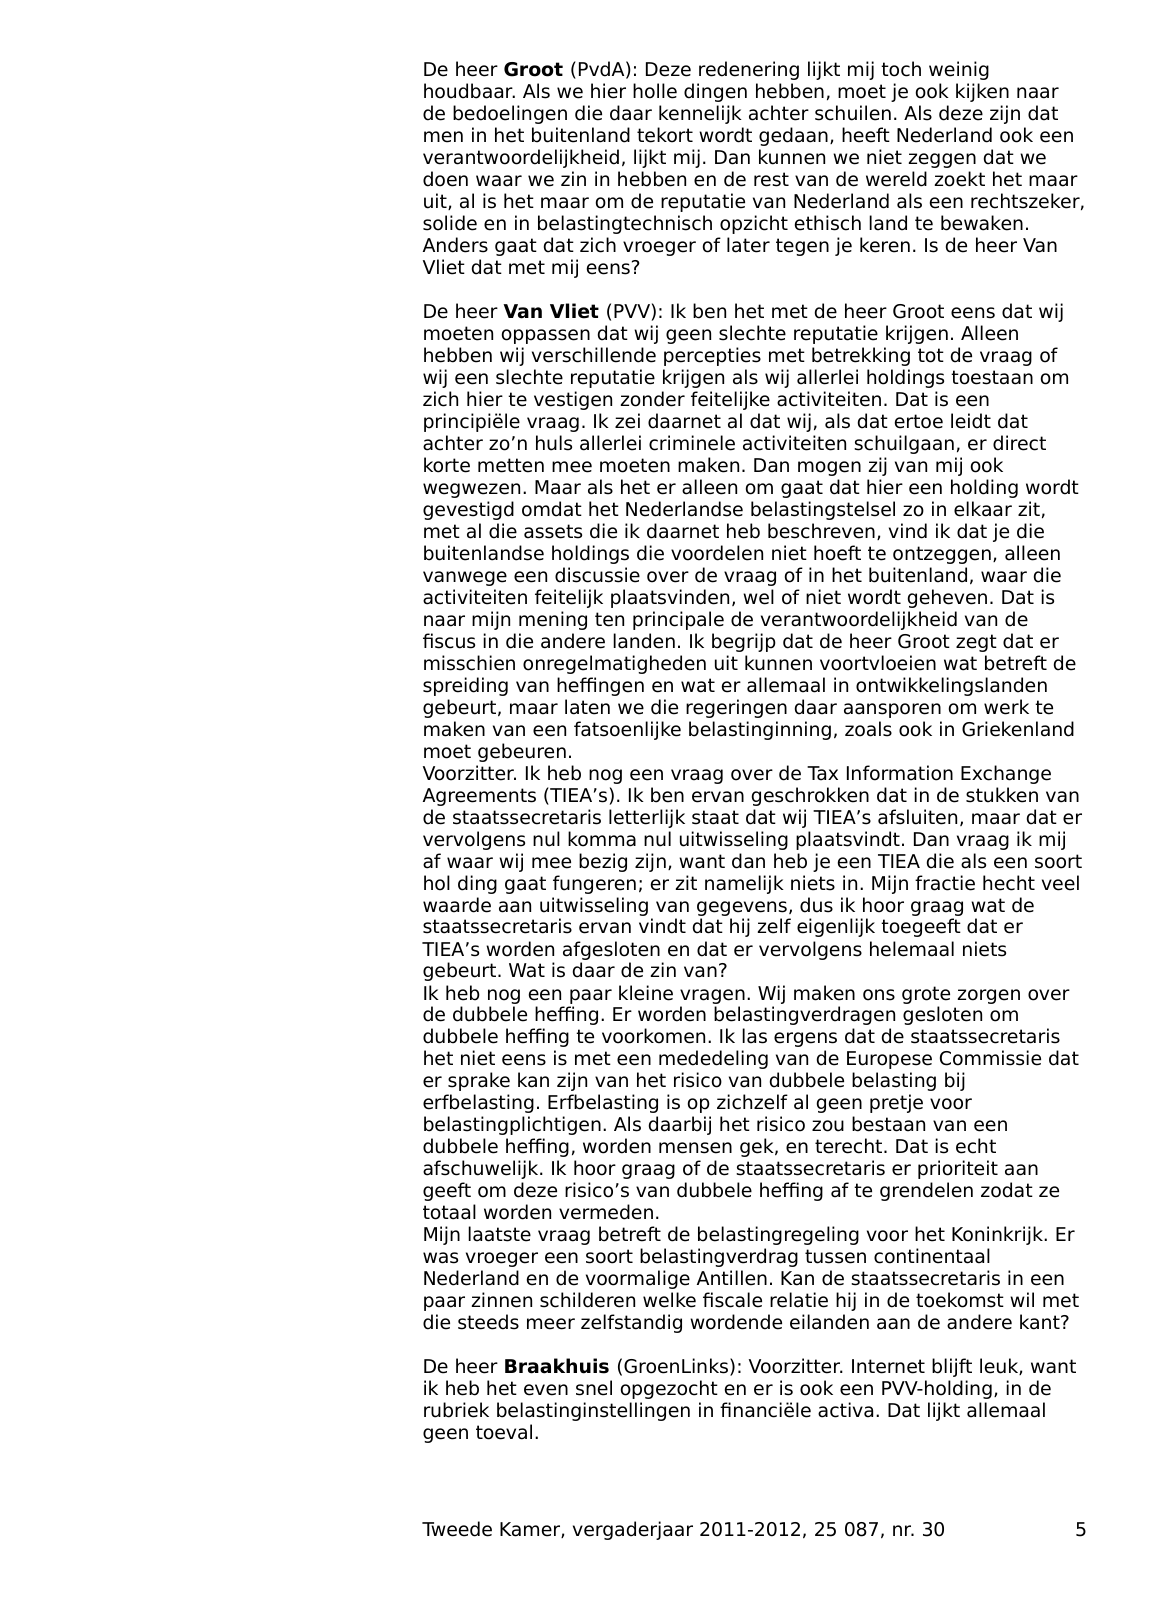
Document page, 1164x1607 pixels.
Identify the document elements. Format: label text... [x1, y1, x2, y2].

text Voorzitter. Ik heb nog een vraag over de Tax Information Exchange Agreements (TIEA’s). Ik ben ervan geschrokken dat in de stukken van de staatssecretaris letterlijk staat dat wij TIEA’s afsluiten, maar dat er vervolgens nul komma nul uitwisseling plaatsvindt. Dan vraag ik mij af waar wij mee bezig zijn, want dan heb je een TIEA die als een soort hol ding gaat fungeren; er zit namelijk niets in. Mijn fractie hecht veel waarde aan uitwisseling van gegevens, dus ik hoor graag wat de staatssecretaris ervan vindt dat hij zelf eigenlijk toegeeft dat er TIEA’s worden afgesloten en dat er vervolgens helemaal niets gebeurt. Wat is daar de zin van? [422, 763, 1087, 982]
text Mijn laatste vraag betreft de belastingregeling voor het Koninkrijk. Er was vroeger een soort belastingverdrag tussen continentaal Nederland en de voormalige Antillen. Kan de staatssecretaris in een paar zinnen schilderen welke fiscale relatie hij in de toekomst wil met die steeds meer zelfstandig wordende eilanden aan de andere kant? [422, 1224, 1087, 1334]
text De heer Groot (PvdA): Deze redenering lijkt mij toch weinig houdbaar. Als we hier holle dingen hebben, moet je ook kijken naar de bedoelingen die daar kennelijk achter schuilen. Als deze zijn dat men in het buitenland tekort wordt gedaan, heeft Nederland ook een verantwoordelijkheid, lijkt mij. Dan kunnen we niet zeggen dat we doen waar we zin in hebben en de rest van de wereld zoekt het maar uit, al is het maar om de reputatie van Nederland als een rechtszeker, solide en in belastingtechnisch opzicht ethisch land te bewaken. Anders gaat dat zich vroeger of later tegen je keren. Is de heer Van Vliet dat met mij eens? [422, 59, 1087, 279]
text Ik heb nog een paar kleine vragen. Wij maken ons grote zorgen over de dubbele heffing. Er worden belastingverdragen gesloten om dubbele heffing te voorkomen. Ik las ergens dat de staatssecretaris het niet eens is met een mededeling van de Europese Commissie dat er sprake kan zijn van het risico van dubbele belasting bij erfbelasting. Erfbelasting is op zichzelf al geen pretje voor belastingplichtigen. Als daarbij het risico zou bestaan van een dubbele heffing, worden mensen gek, en terecht. Dat is echt afschuwelijk. Ik hoor graag of de staatssecretaris er prioriteit aan geeft om deze risico’s van dubbele heffing af te grendelen zodat ze totaal worden vermeden. [422, 982, 1087, 1224]
text De heer Braakhuis (GroenLinks): Voorzitter. Internet blijft leuk, want ik heb het even snel opgezocht en er is ook een PVV-holding, in de rubriek belastinginstellingen in financiële activa. Dat lijkt allemaal geen toeval. [422, 1356, 1087, 1444]
text De heer Van Vliet (PVV): Ik ben het met de heer Groot eens dat wij moeten oppassen dat wij geen slechte reputatie krijgen. Alleen hebben wij verschillende percepties met betrekking tot de vraag of wij een slechte reputatie krijgen als wij allerlei holdings toestaan om zich hier te vestigen zonder feitelijke activiteiten. Dat is een principiële vraag. Ik zei daarnet al dat wij, als dat ertoe leidt dat achter zo’n huls allerlei criminele activiteiten schuilgaan, er direct korte metten mee moeten maken. Dan mogen zij van mij ook wegwezen. Maar als het er alleen om gaat dat hier een holding wordt gevestigd omdat het Nederlandse belastingstelsel zo in elkaar zit, met al die assets die ik daarnet heb beschreven, vind ik dat je die buitenlandse holdings die voordelen niet hoeft te ontzeggen, alleen vanwege een discussie over de vraag of in het buitenland, waar die activiteiten feitelijk plaatsvinden, wel of niet wordt geheven. Dat is naar mijn mening ten principale de verantwoordelijkheid van de fiscus in die andere landen. Ik begrijp dat de heer Groot zegt dat er misschien onregelmatigheden uit kunnen voortvloeien wat betreft de spreiding van heffingen en wat er allemaal in ontwikkelingslanden gebeurt, maar laten we die regeringen daar aansporen om werk te maken van een fatsoenlijke belastinginning, zoals ook in Griekenland moet gebeuren. [422, 301, 1087, 763]
